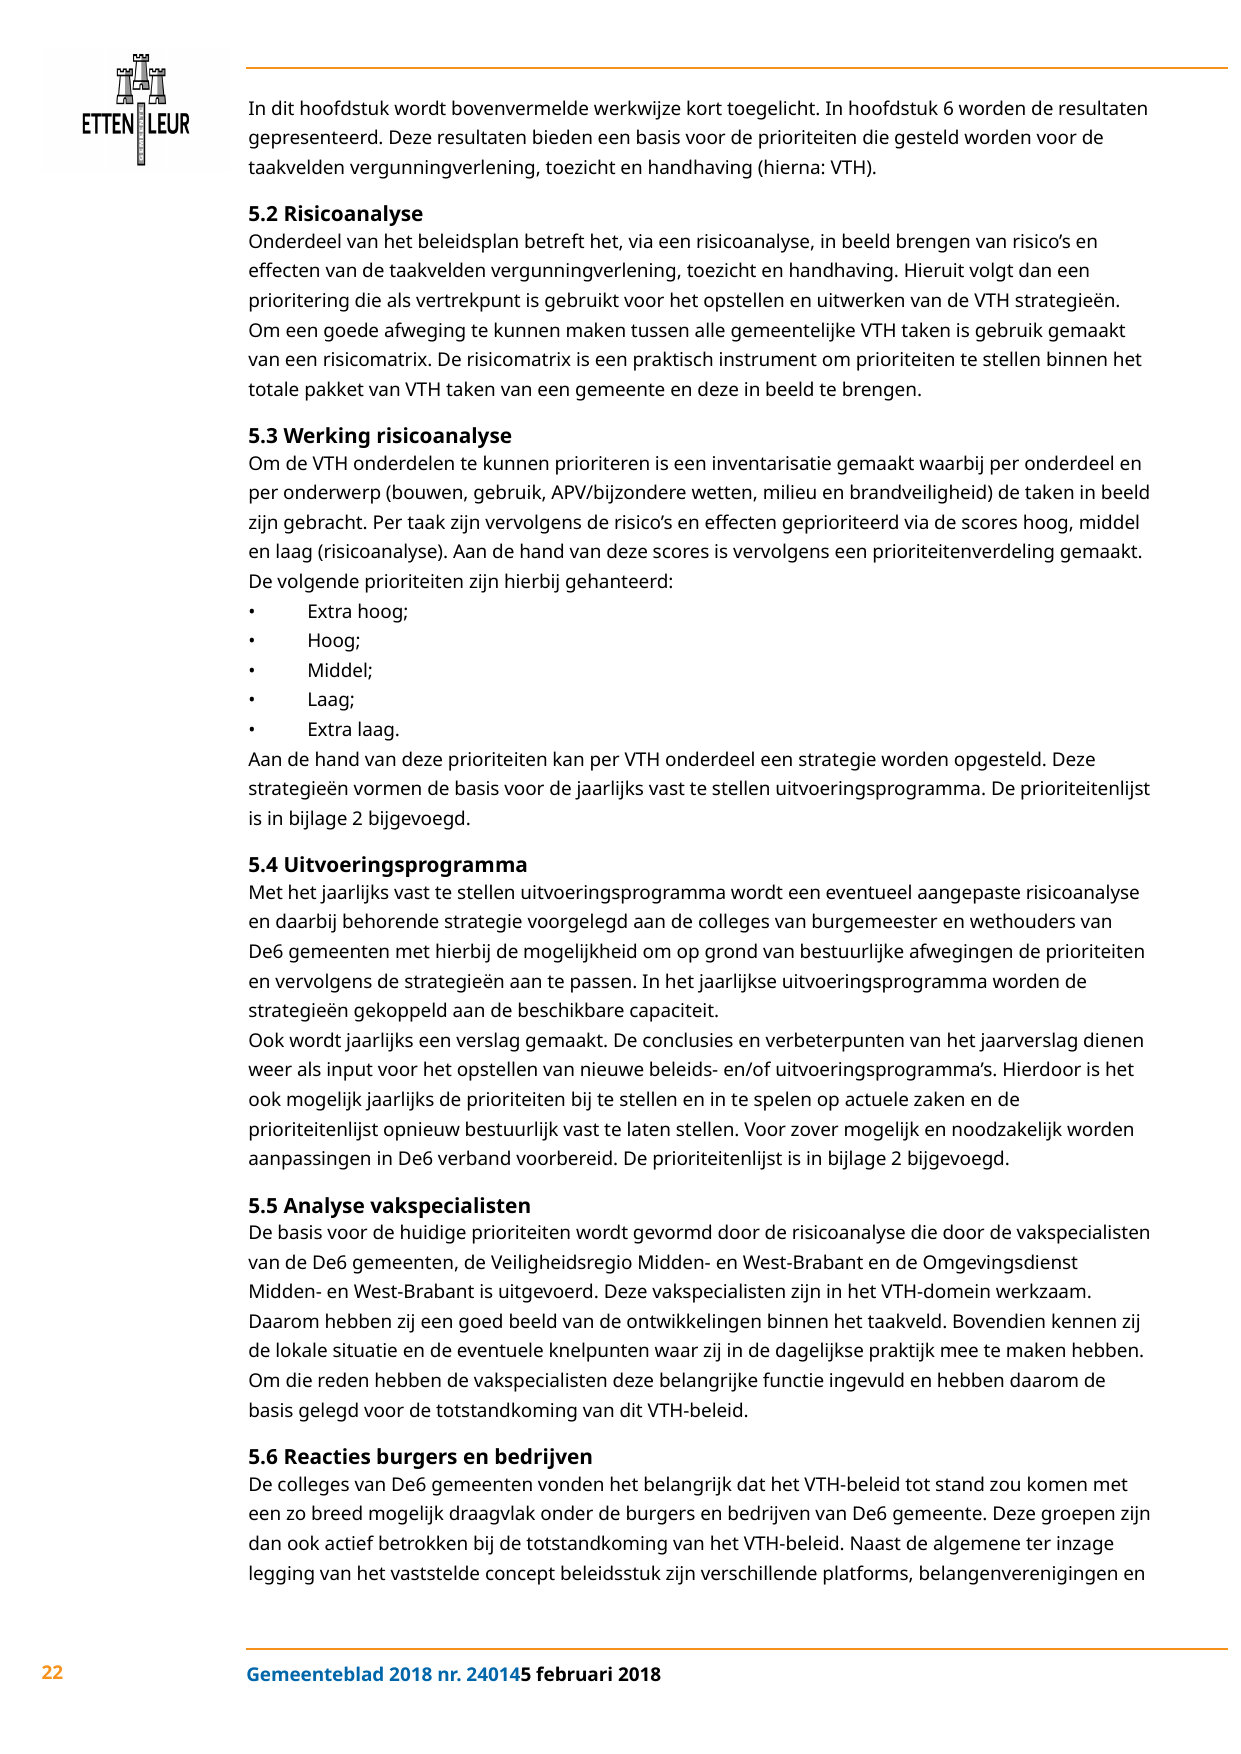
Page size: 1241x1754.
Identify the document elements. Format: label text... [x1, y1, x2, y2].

text 5.3 Werking risicoanalyse [248, 422, 1152, 450]
text De basis voor de huidige prioriteiten wordt gevormd door de risicoanalyse die door de vakspecialisten van de De6 gemeenten, de Veiligheidsregio Midden- en West-Brabant en de Omgevingsdienst Midden- en West-Brabant is uitgevoerd. Deze vakspecialisten zijn in het VTH-domein werkzaam. Daarom hebben zij een goed beeld van de ontwikkelingen binnen het taakveld. Bovendien kennen zij de lokale situatie en de eventuele knelpunten waar zij in de dagelijkse praktijk mee te maken hebben. Om die reden hebben de vakspecialisten deze belangrijke functie ingevuld en hebben daarom de basis gelegd voor de totstandkoming van dit VTH-beleid. [248, 1219, 1152, 1423]
text 5.6 Reacties burgers en bedrijven [248, 1442, 1152, 1471]
text In dit hoofdstuk wordt bovenvermelde werkwijze kort toegelicht. In hoofdstuk 6 worden de resultaten gepresenteerd. Deze resultaten bieden een basis voor de prioriteiten die gesteld worden voor de taakvelden vergunningverlening, toezicht en handhaving (hierna: VTH). [248, 95, 1152, 180]
list Extra laag. [248, 716, 1152, 742]
text De colleges van De6 gemeenten vonden het belangrijk dat het VTH-beleid tot stand zou komen met een zo breed mogelijk draagvlak onder de burgers en bedrijven van De6 gemeente. Deze groepen zijn dan ook actief betrokken bij de totstandkoming van het VTH-beleid. Naast de algemene ter inzage legging van het vaststelde concept beleidsstuk zijn verschillende platforms, belangenverenigingen en [248, 1471, 1152, 1585]
text Om een goede afweging te kunnen maken tussen alle gemeentelijke VTH taken is gebruik gemaakt van een risicomatrix. De risicomatrix is een praktisch instrument om prioriteiten te stellen binnen het totale pakket van VTH taken van een gemeente en deze in beeld te brengen. [248, 317, 1152, 402]
list Hoog; [248, 627, 1152, 653]
picture [41, 47, 231, 172]
list Laag; [248, 687, 1152, 712]
text 5.4 Uitvoeringsprogramma [248, 851, 1152, 879]
list Middel; [248, 657, 1152, 683]
text 5.2 Risicoanalyse [248, 199, 1152, 228]
text Om de VTH onderdelen te kunnen prioriteren is een inventarisatie gemaakt waarbij per onderdeel en per onderwerp (bouwen, gebruik, APV/bijzondere wetten, milieu en brandveiligheid) de taken in beeld zijn gebracht. Per taak zijn vervolgens de risico’s en effecten geprioriteerd via de scores hoog, middel en laag (risicoanalyse). Aan de hand van deze scores is vervolgens een prioriteitenverdeling gemaakt. De volgende prioriteiten zijn hierbij gehanteerd: [248, 450, 1152, 594]
text Onderdeel van het beleidsplan betreft het, via een risicoanalyse, in beeld brengen van risico’s en effecten van de taakvelden vergunningverlening, toezicht en handhaving. Hieruit volgt dan een prioritering die als vertrekpunt is gebruikt voor het opstellen en uitwerken van de VTH strategieën. [248, 228, 1152, 313]
text Ook wordt jaarlijks een verslag gemaakt. De conclusies en verbeterpunten van het jaarverslag dienen weer als input voor het opstellen van nieuwe beleids- en/of uitvoeringsprogramma’s. Hierdoor is het ook mogelijk jaarlijks de prioriteiten bij te stellen en in te spelen op actuele zaken en de prioriteitenlijst opnieuw bestuurlijk vast te laten stellen. Voor zover mogelijk en noodzakelijk worden aanpassingen in De6 verband voorbereid. De prioriteitenlijst is in bijlage 2 bijgevoegd. [248, 1027, 1152, 1171]
text 5.5 Analyse vakspecialisten [248, 1191, 1152, 1219]
text Aan de hand van deze prioriteiten kan per VTH onderdeel een strategie worden opgesteld. Deze strategieën vormen de basis voor de jaarlijks vast te stellen uitvoeringsprogramma. De prioriteitenlijst is in bijlage 2 bijgevoegd. [248, 746, 1152, 831]
text Met het jaarlijks vast te stellen uitvoeringsprogramma wordt een eventueel aangepaste risicoanalyse en daarbij behorende strategie voorgelegd aan de colleges van burgemeester en wethouders van De6 gemeenten met hierbij de mogelijkheid om op grond van bestuurlijke afwegingen de prioriteiten en vervolgens de strategieën aan te passen. In het jaarlijkse uitvoeringsprogramma worden de strategieën gekoppeld aan de beschikbare capaciteit. [248, 879, 1152, 1023]
list Extra hoog; [248, 598, 1152, 624]
